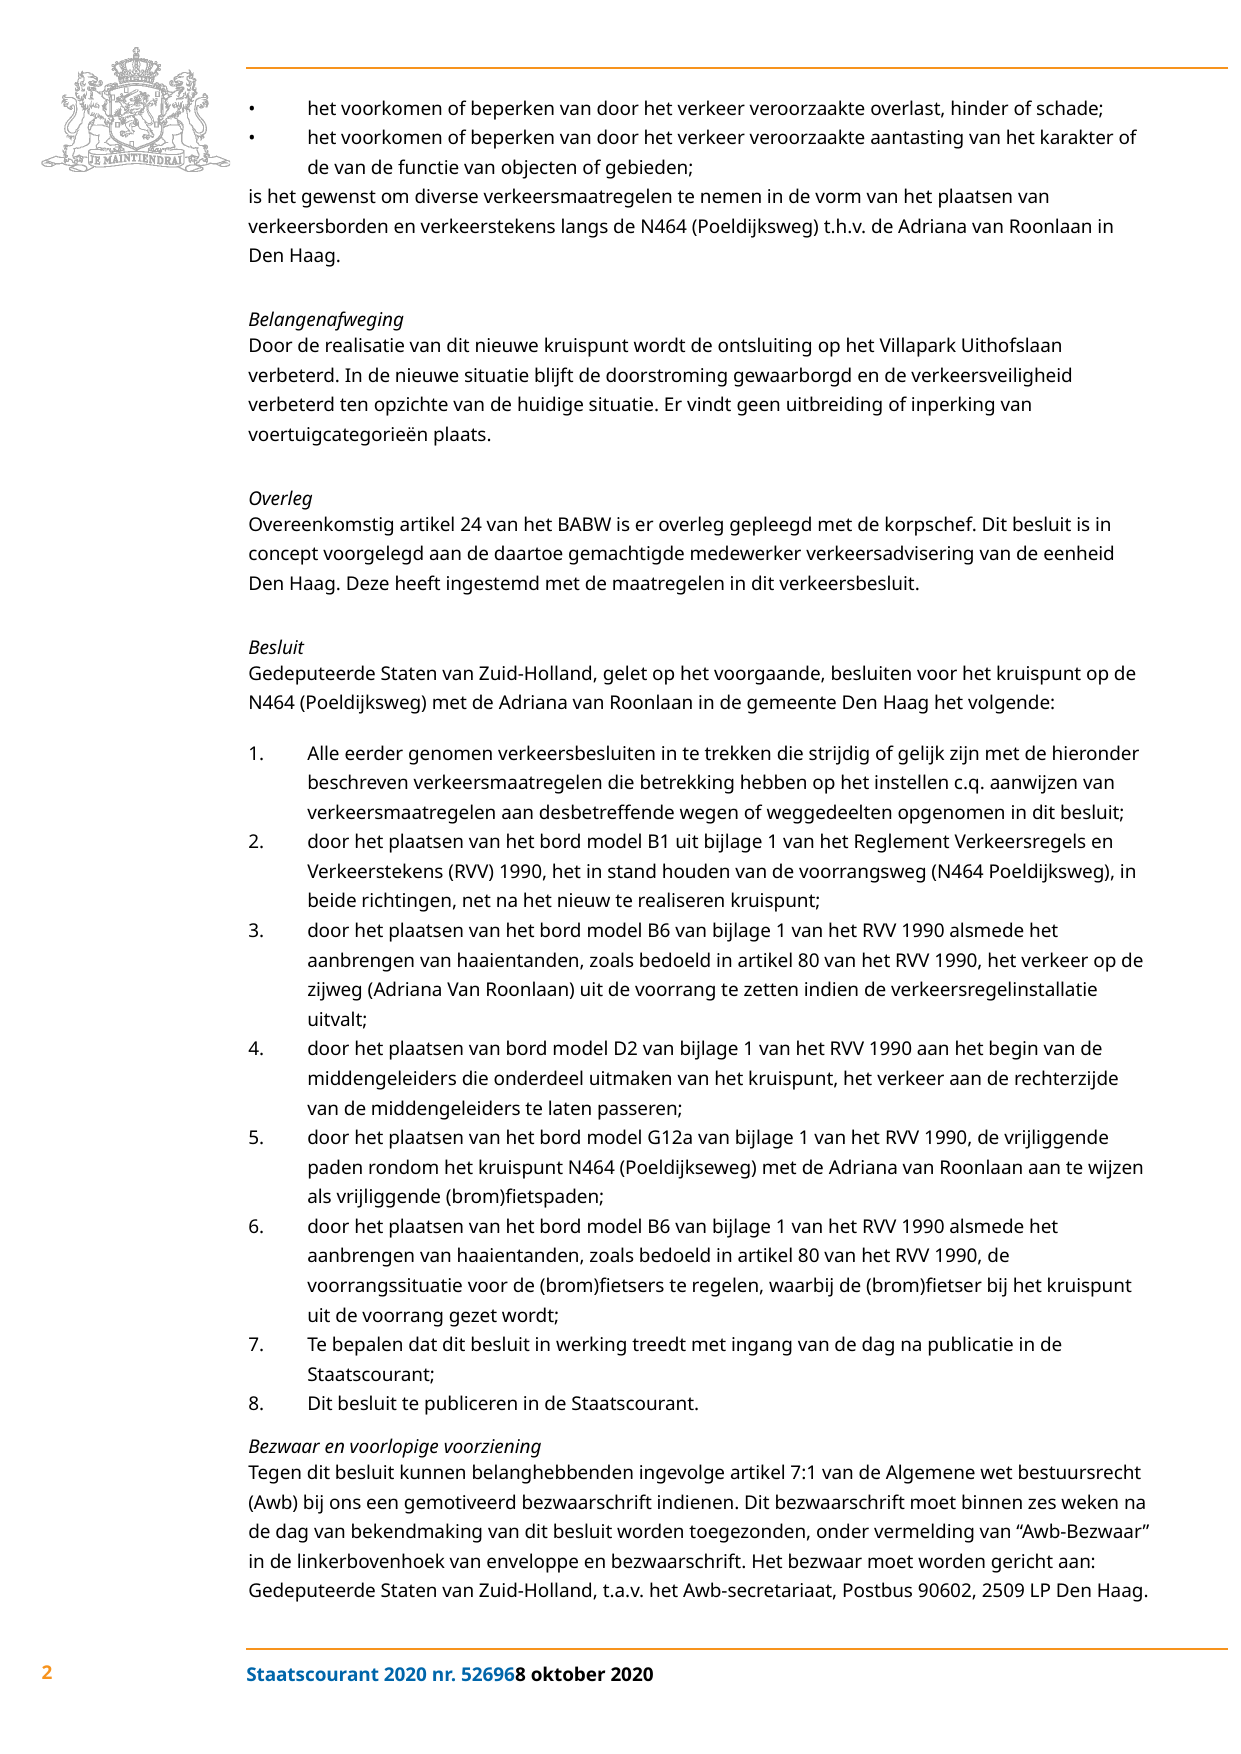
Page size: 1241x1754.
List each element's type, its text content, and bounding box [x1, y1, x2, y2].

text Door de realisatie van dit nieuwe kruispunt wordt de ontsluiting op het Villapark Uithofslaan verbeterd. In de nieuwe situatie blijft de doorstroming gewaarborgd en de verkeersveiligheid verbeterd ten opzichte van de huidige situatie. Er vindt geen uitbreiding of inperking van voertuigcategorieën plaats. [248, 332, 1152, 447]
list door het plaatsen van het bord model B6 van bijlage 1 van het RVV 1990 alsmede het aanbrengen van haaientanden, zoals bedoeld in artikel 80 van het RVV 1990, de voorrangssituatie voor de (brom)fietsers te regelen, waarbij de (brom)fietser bij het kruispunt uit de voorrang gezet wordt; [248, 1213, 1152, 1327]
text Gedeputeerde Staten van Zuid-Holland, gelet op het voorgaande, besluiten voor het kruispunt op de N464 (Poeldijksweg) met de Adriana van Roonlaan in de gemeente Den Haag het volgende: [248, 660, 1152, 715]
picture [41, 47, 231, 172]
list het voorkomen of beperken van door het verkeer veroorzaakte overlast, hinder of schade; [248, 95, 1152, 121]
text is het gewenst om diverse verkeersmaatregelen te nemen in de vorm van het plaatsen van verkeersborden en verkeerstekens langs de N464 (Poeldijksweg) t.h.v. de Adriana van Roonlaan in Den Haag. [248, 183, 1152, 268]
text Overeenkomstig artikel 24 van het BABW is er overleg gepleegd met de korpschef. Dit besluit is in concept voorgelegd aan de daartoe gemachtigde medewerker verkeersadvisering van de eenheid Den Haag. Deze heeft ingestemd met de maatregelen in dit verkeersbesluit. [248, 511, 1152, 596]
list door het plaatsen van bord model D2 van bijlage 1 van het RVV 1990 aan het begin van de middengeleiders die onderdeel uitmaken van het kruispunt, het verkeer aan de rechterzijde van de middengeleiders te laten passeren; [248, 1036, 1152, 1120]
text Tegen dit besluit kunnen belanghebbenden ingevolge artikel 7:1 van de Algemene wet bestuursrecht (Awb) bij ons een gemotiveerd bezwaarschrift indienen. Dit bezwaarschrift moet binnen zes weken na de dag van bekendmaking van dit besluit worden toegezonden, onder vermelding van “Awb-Bezwaar” in de linkerbovenhoek van enveloppe en bezwaarschrift. Het bezwaar moet worden gericht aan: Gedeputeerde Staten van Zuid-Holland, t.a.v. het Awb-secretariaat, Postbus 90602, 2509 LP Den Haag. [248, 1459, 1152, 1603]
text Bezwaar en voorlopige voorziening [248, 1434, 1152, 1459]
list door het plaatsen van het bord model G12a van bijlage 1 van het RVV 1990, de vrijliggende paden rondom het kruispunt N464 (Poeldijkseweg) met de Adriana van Roonlaan aan te wijzen als vrijliggende (brom)fietspaden; [248, 1124, 1152, 1209]
text Besluit [248, 634, 1152, 660]
list door het plaatsen van het bord model B1 uit bijlage 1 van het Reglement Verkeersregels en Verkeerstekens (RVV) 1990, het in stand houden van de voorrangsweg (N464 Poeldijksweg), in beide richtingen, net na het nieuw te realiseren kruispunt; [248, 828, 1152, 913]
text Overleg [248, 485, 1152, 511]
text Belangenafweging [248, 307, 1152, 332]
list het voorkomen of beperken van door het verkeer veroorzaakte aantasting van het karakter of de van de functie van objecten of gebieden; [248, 124, 1152, 180]
list door het plaatsen van het bord model B6 van bijlage 1 van het RVV 1990 alsmede het aanbrengen van haaientanden, zoals bedoeld in artikel 80 van het RVV 1990, het verkeer op de zijweg (Adriana Van Roonlaan) uit de voorrang te zetten indien de verkeersregelinstallatie uitvalt; [248, 917, 1152, 1032]
list Te bepalen dat dit besluit in werking treedt met ingang van de dag na publicatie in de Staatscourant; [248, 1331, 1152, 1387]
list Alle eerder genomen verkeersbesluiten in te trekken die strijdig of gelijk zijn met de hieronder beschreven verkeersmaatregelen die betrekking hebben op het instellen c.q. aanwijzen van verkeersmaatregelen aan desbetreffende wegen of weggedeelten opgenomen in dit besluit; [248, 740, 1152, 824]
list Dit besluit te publiceren in de Staatscourant. [248, 1391, 1152, 1416]
